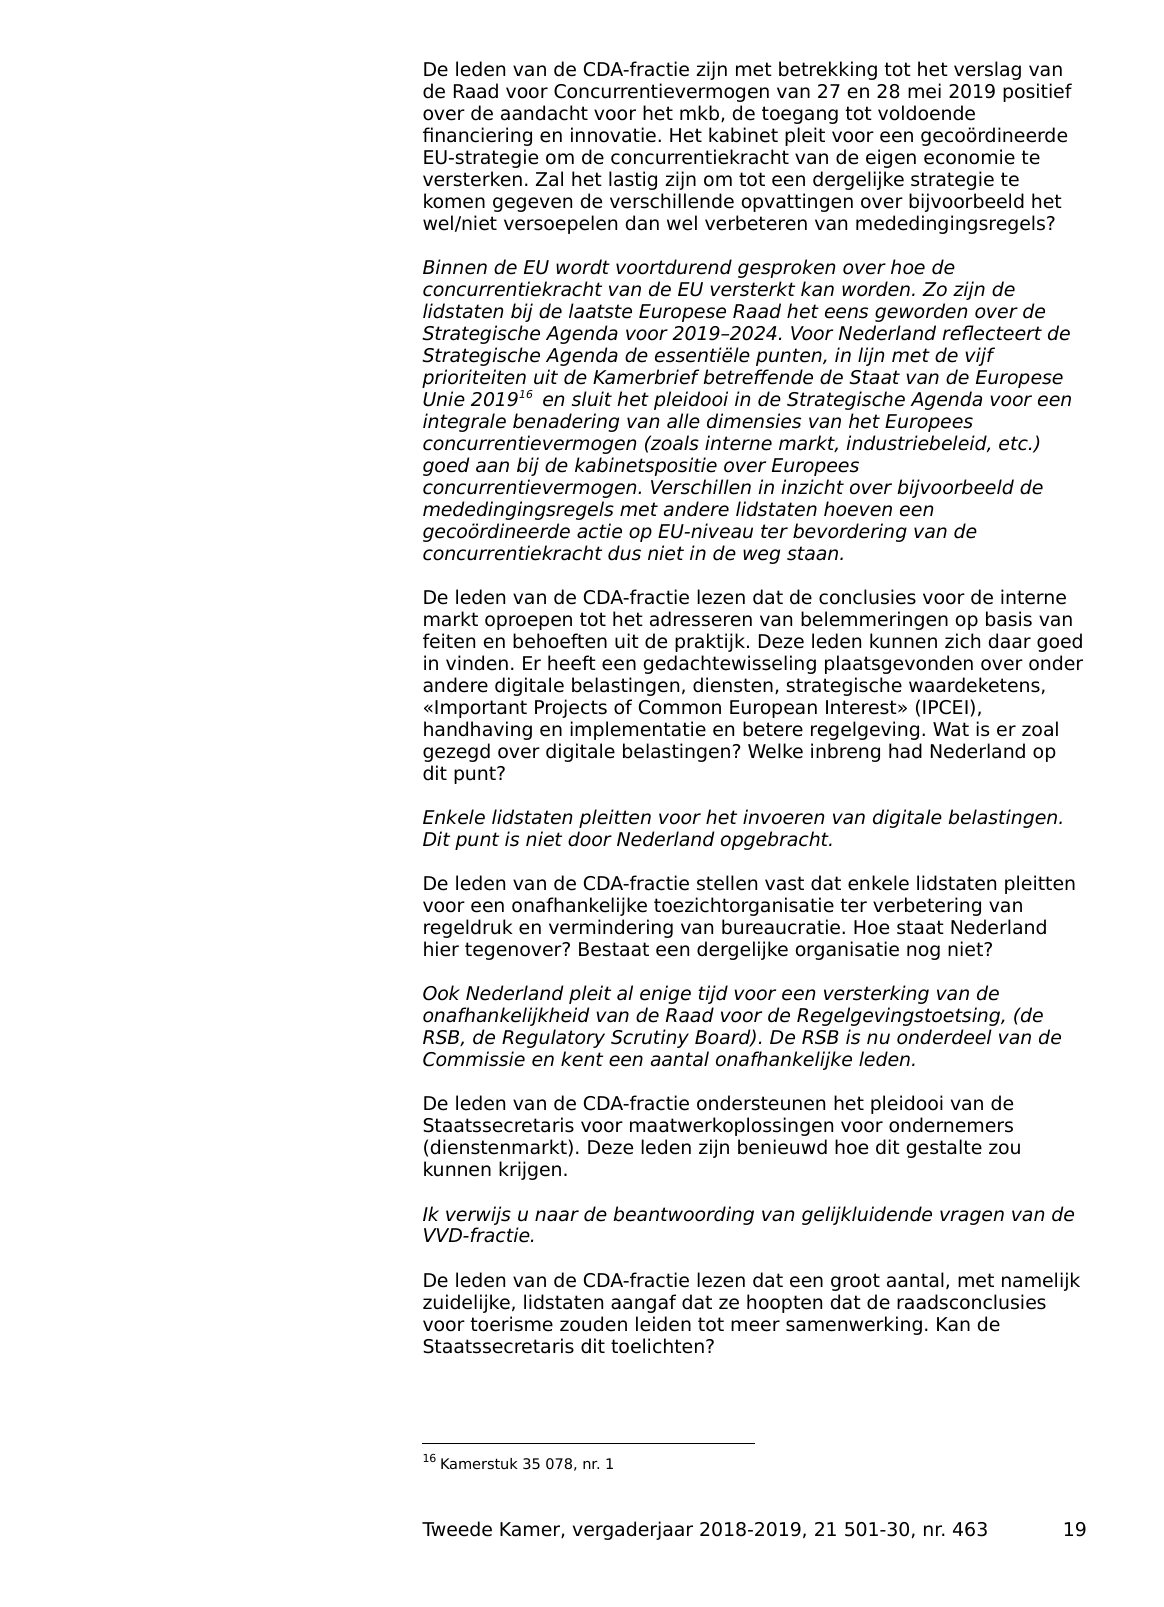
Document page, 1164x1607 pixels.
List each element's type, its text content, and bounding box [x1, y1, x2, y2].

text Binnen de EU wordt voortdurend gesproken over hoe de concurrentiekracht van de EU versterkt kan worden. Zo zijn de lidstaten bij de laatste Europese Raad het eens geworden over de Strategische Agenda voor 2019–2024. Voor Nederland reflecteert de Strategische Agenda de essentiële punten, in lijn met de vijf prioriteiten uit de Kamerbrief betreffende de Staat van de Europese Unie 2019 en sluit het pleidooi in de Strategische Agenda voor een integrale benadering van alle dimensies van het Europees concurrentievermogen (zoals interne markt, industriebeleid, etc.) goed aan bij de kabinetspositie over Europees concurrentievermogen. Verschillen in inzicht over bijvoorbeeld de mededingingsregels met andere lidstaten hoeven een gecoördineerde actie op EU-niveau ter bevordering van de concurrentiekracht dus niet in de weg staan. [422, 257, 1087, 565]
text Kamerstuk 35 078, nr. 1 [422, 1452, 1087, 1474]
text Ook Nederland pleit al enige tijd voor een versterking van de onafhankelijkheid van de Raad voor de Regelgevingstoetsing, (de RSB, de Regulatory Scrutiny Board). De RSB is nu onderdeel van de Commissie en kent een aantal onafhankelijke leden. [422, 983, 1087, 1071]
text De leden van de CDA-fractie lezen dat een groot aantal, met namelijk zuidelijke, lidstaten aangaf dat ze hoopten dat de raadsconclusies voor toerisme zouden leiden tot meer samenwerking. Kan de Staatssecretaris dit toelichten? [422, 1269, 1087, 1357]
text De leden van de CDA-fractie ondersteunen het pleidooi van de Staatssecretaris voor maatwerkoplossingen voor ondernemers (dienstenmarkt). Deze leden zijn benieuwd hoe dit gestalte zou kunnen krijgen. [422, 1093, 1087, 1181]
text De leden van de CDA-fractie lezen dat de conclusies voor de interne markt oproepen tot het adresseren van belemmeringen op basis van feiten en behoeften uit de praktijk. Deze leden kunnen zich daar goed in vinden. Er heeft een gedachtewisseling plaatsgevonden over onder andere digitale belastingen, diensten, strategische waardeketens, «Important Projects of Common European Interest» (IPCEI), handhaving en implementatie en betere regelgeving. Wat is er zoal gezegd over digitale belastingen? Welke inbreng had Nederland op dit punt? [422, 587, 1087, 785]
text De leden van de CDA-fractie zijn met betrekking tot het verslag van de Raad voor Concurrentievermogen van 27 en 28 mei 2019 positief over de aandacht voor het mkb, de toegang tot voldoende financiering en innovatie. Het kabinet pleit voor een gecoördineerde EU-strategie om de concurrentiekracht van de eigen economie te versterken. Zal het lastig zijn om tot een dergelijke strategie te komen gegeven de verschillende opvattingen over bijvoorbeeld het wel/niet versoepelen dan wel verbeteren van mededingingsregels? [422, 59, 1087, 235]
text Ik verwijs u naar de beantwoording van gelijkluidende vragen van de VVD-fractie. [422, 1203, 1087, 1247]
text Enkele lidstaten pleitten voor het invoeren van digitale belastingen. Dit punt is niet door Nederland opgebracht. [422, 807, 1087, 851]
text De leden van de CDA-fractie stellen vast dat enkele lidstaten pleitten voor een onafhankelijke toezichtorganisatie ter verbetering van regeldruk en vermindering van bureaucratie. Hoe staat Nederland hier tegenover? Bestaat een dergelijke organisatie nog niet? [422, 873, 1087, 961]
